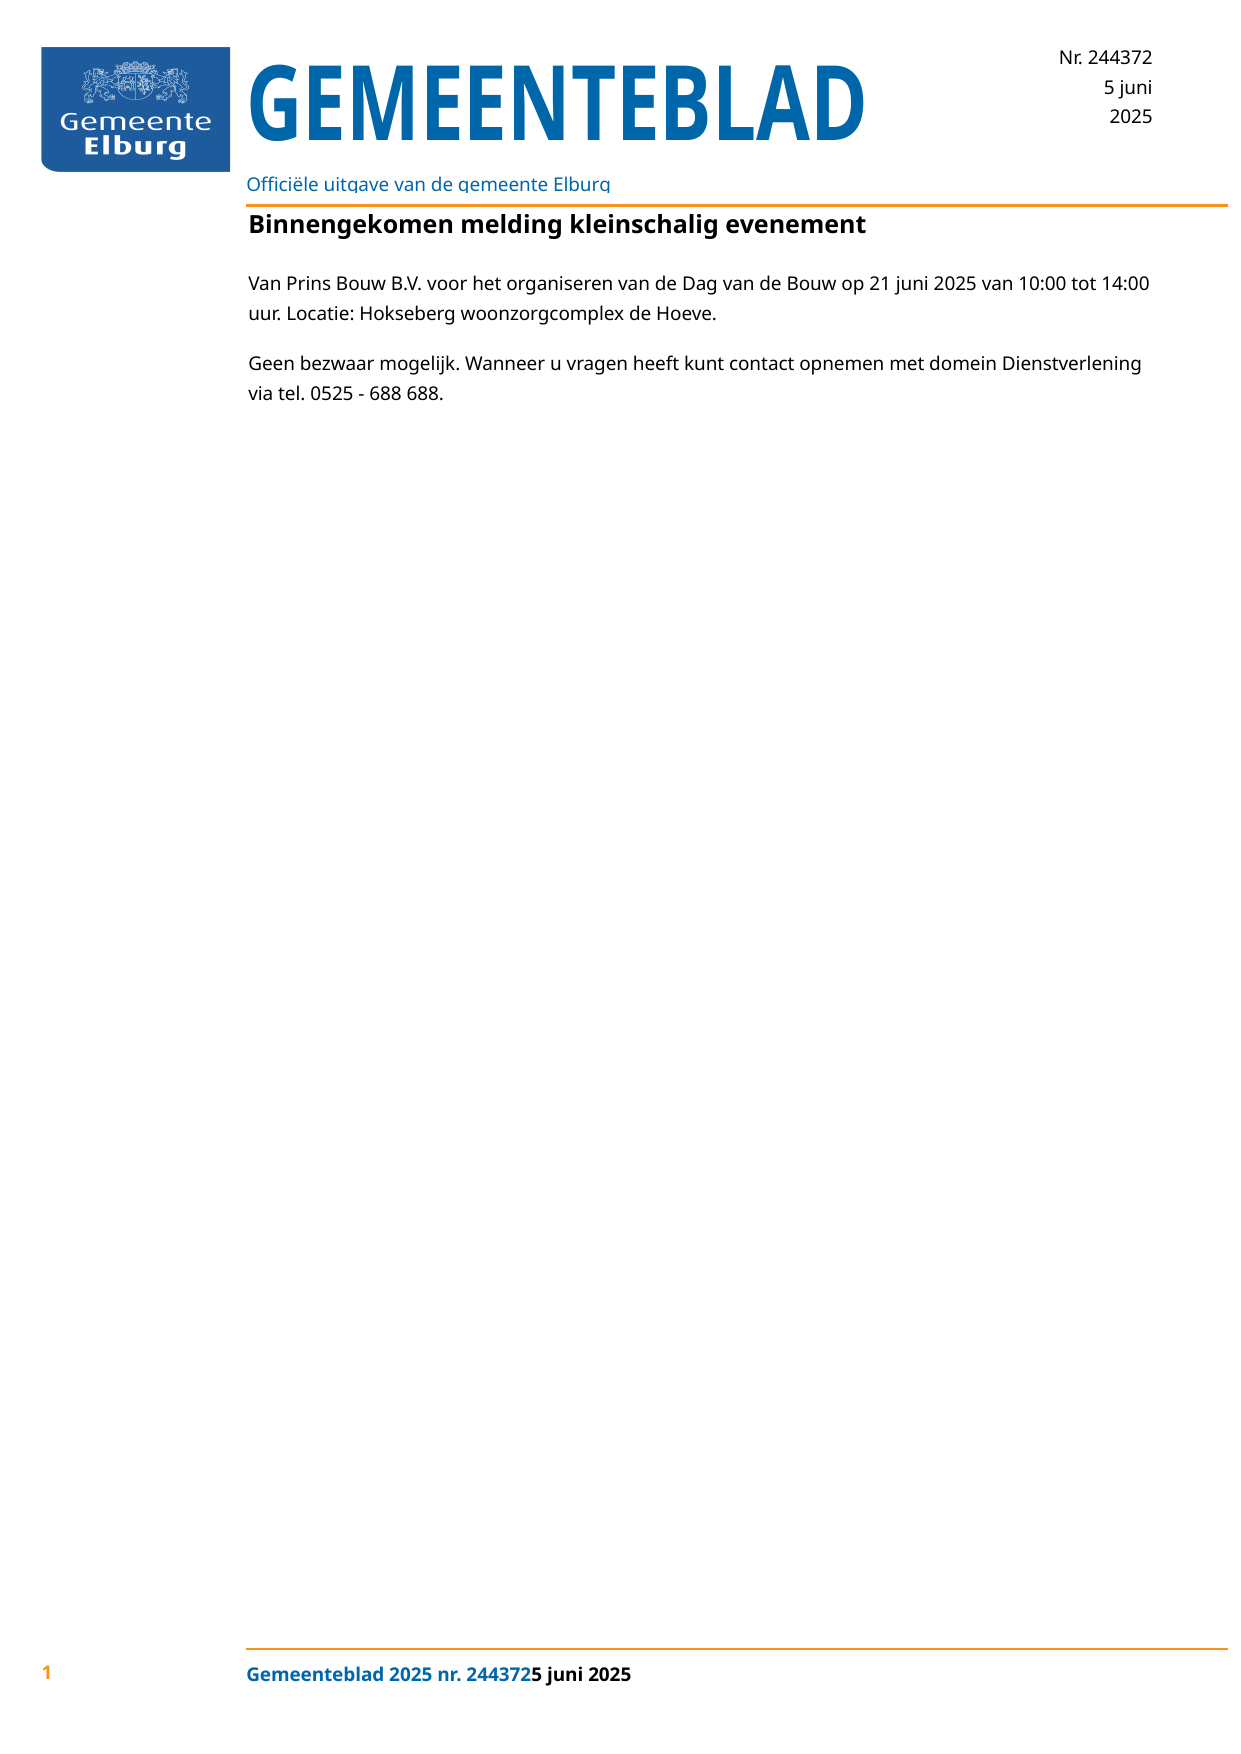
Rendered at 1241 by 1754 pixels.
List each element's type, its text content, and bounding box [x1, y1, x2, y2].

text Geen bezwaar mogelijk. Wanneer u vragen heeft kunt contact opnemen met domein Dienstverlening via tel. 0525 - 688 688. [248, 350, 1152, 406]
text Van Prins Bouw B.V. voor het organiseren van de Dag van de Bouw op 21 juni 2025 van 10:00 tot 14:00 uur. Locatie: Hokseberg woonzorgcomplex de Hoeve. [248, 270, 1152, 326]
text Binnengekomen melding kleinschalig evenement [248, 207, 1152, 241]
picture [41, 47, 231, 172]
